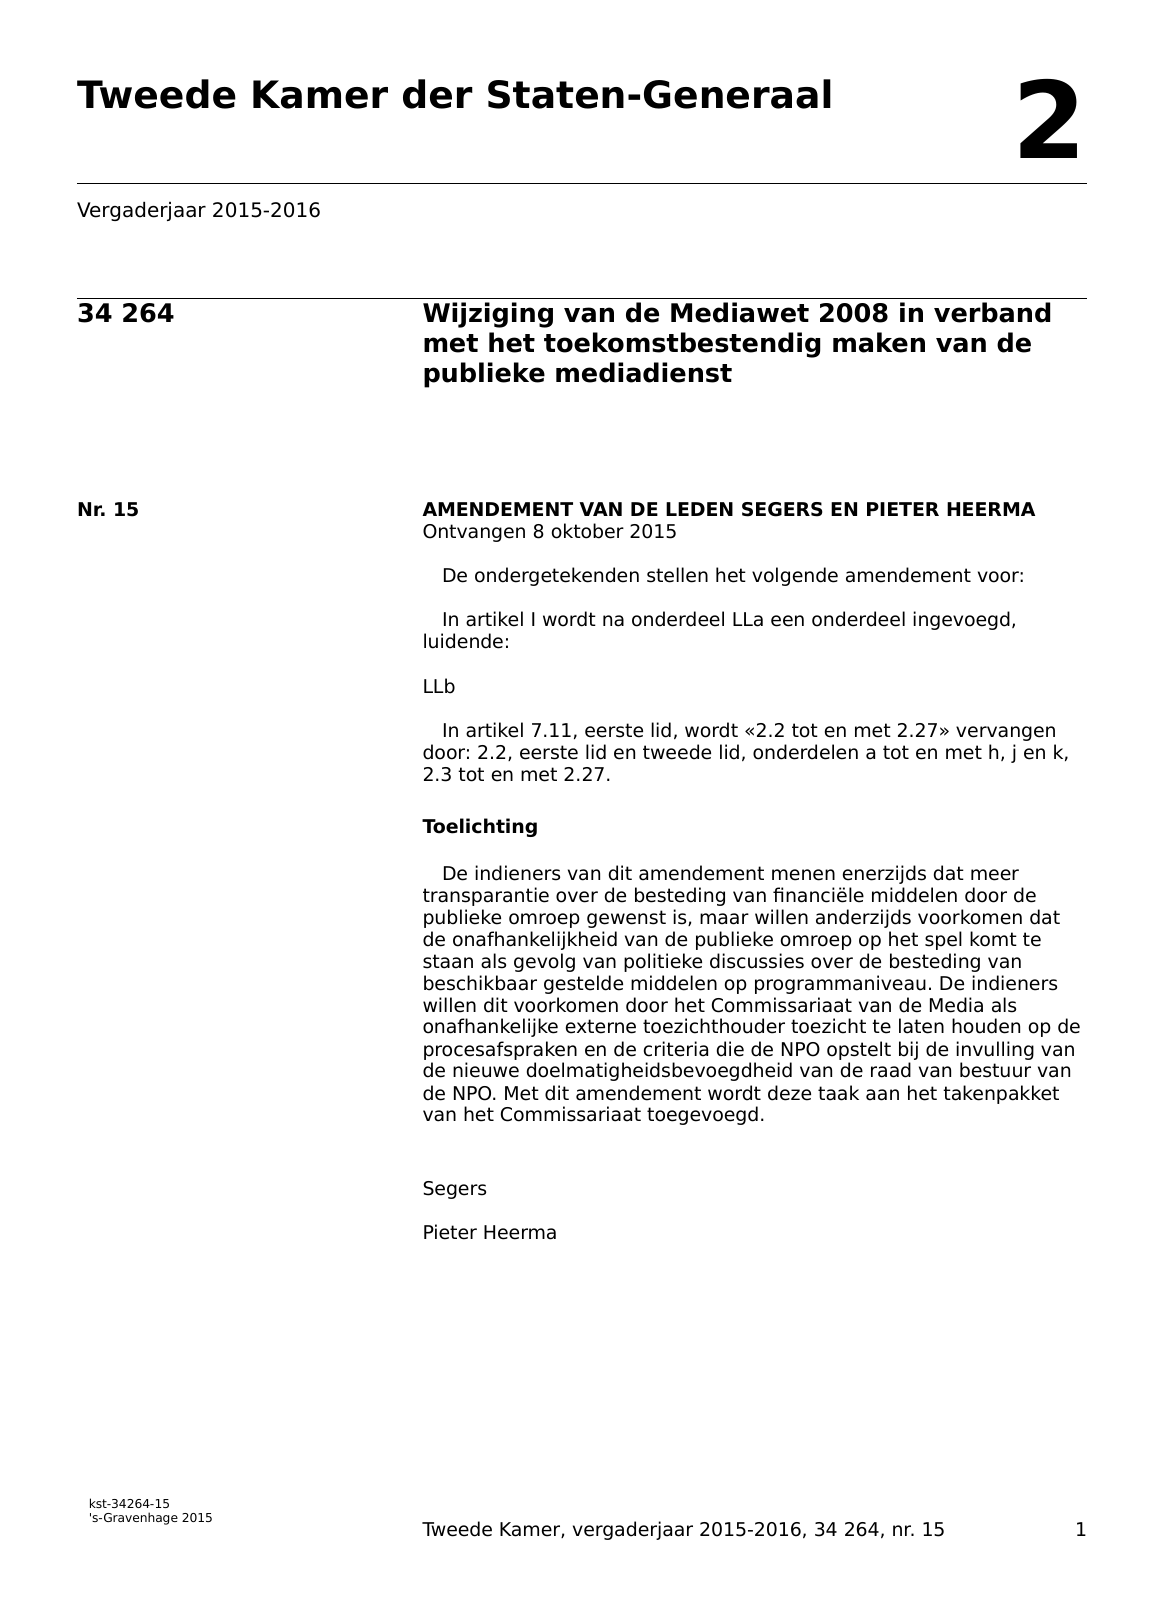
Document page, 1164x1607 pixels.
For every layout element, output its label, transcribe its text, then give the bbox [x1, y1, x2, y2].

text kst-34264-15 [88, 1497, 323, 1511]
text In artikel I wordt na onderdeel LLa een onderdeel ingevoegd, luidende: [422, 609, 1087, 653]
subtitle 34 264 Wijziging van de Mediawet 2008 in verband met het toekomstbestendig maken van de publieke mediadienst [77, 299, 1087, 388]
table_cell Vergaderjaar 2015-2016 [77, 184, 1087, 298]
text Ontvangen 8 oktober 2015 [422, 521, 1087, 543]
table_header Tweede Kamer der Staten-Generaal [77, 59, 886, 183]
table_header 2 [886, 59, 1087, 183]
subtitle Nr. 15 AMENDEMENT VAN DE LEDEN SEGERS EN PIETER HEERMA [77, 499, 1087, 521]
text De ondergetekenden stellen het volgende amendement voor: [422, 565, 1087, 587]
text De indieners van dit amendement menen enerzijds dat meer transparantie over de besteding van financiële middelen door de publieke omroep gewenst is, maar willen anderzijds voorkomen dat de onafhankelijkheid van de publieke omroep op het spel komt te staan als gevolg van politieke discussies over de besteding van beschikbaar gestelde middelen op programmaniveau. De indieners willen dit voorkomen door het Commissariaat van de Media als onafhankelijke externe toezichthouder toezicht te laten houden op de procesafspraken en de criteria die de NPO opstelt bij de invulling van de nieuwe doelmatigheidsbevoegdheid van de raad van bestuur van de NPO. Met dit amendement wordt deze taak aan het takenpakket van het Commissariaat toegevoegd. [422, 863, 1087, 1126]
text 's-Gravenhage 2015 [88, 1511, 323, 1525]
text Segers Pieter Heerma [422, 1156, 1087, 1244]
text LLb [422, 676, 1087, 697]
subtitle Toelichting [422, 816, 1087, 838]
text In artikel 7.11, eerste lid, wordt «2.2 tot en met 2.27» vervangen door: 2.2, eerste lid en tweede lid, onderdelen a tot en met h, j en k, 2.3 tot en met 2.27. [422, 720, 1087, 786]
